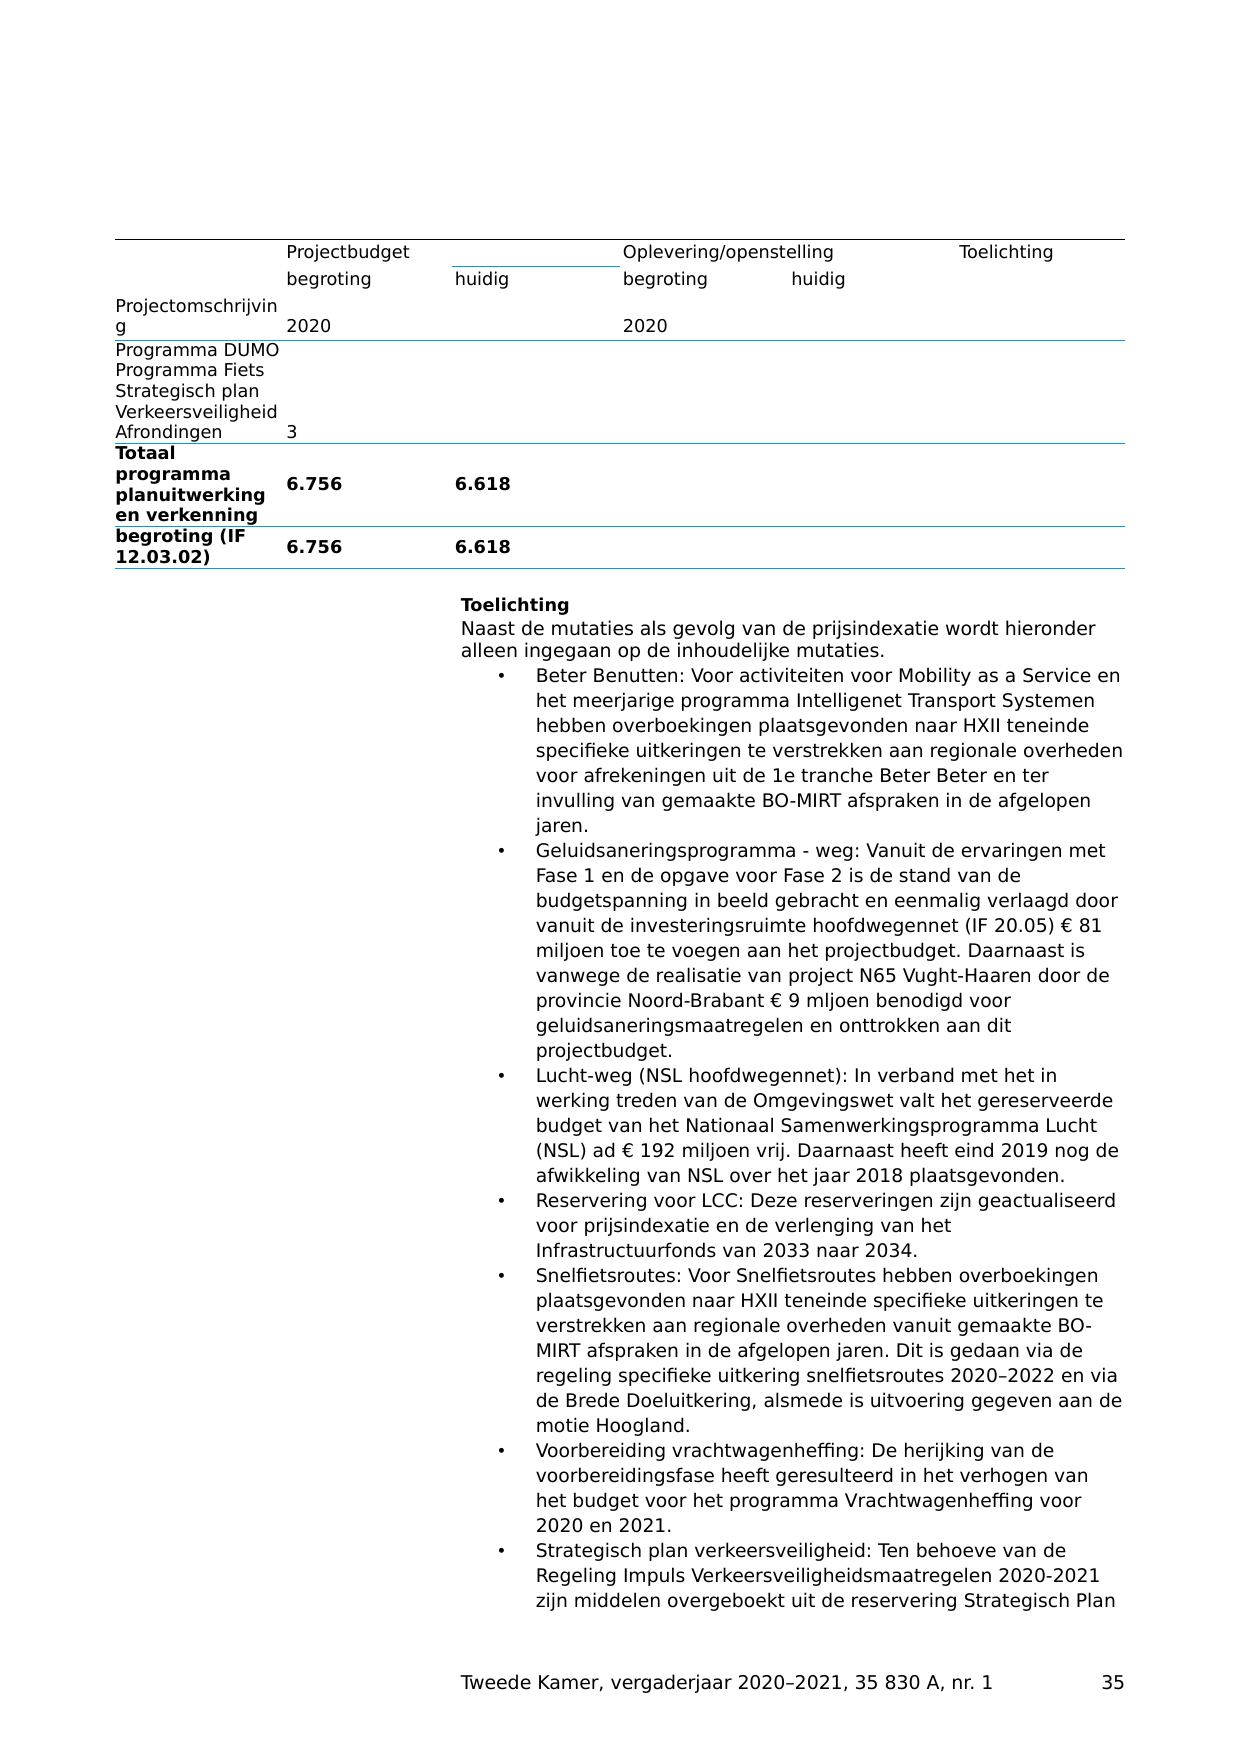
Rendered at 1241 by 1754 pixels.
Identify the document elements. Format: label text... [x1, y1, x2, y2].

list Reservering voor LCC: Deze reserveringen zijn geactualiseerd voor prijsindexatie en de verlenging van het Infrastructuurfonds van 2033 naar 2034. [498, 1187, 1125, 1262]
table_cell 6.618 [452, 444, 620, 526]
table_cell [283, 341, 452, 360]
table_cell [452, 293, 620, 340]
table_header Tabel 15 Projectoverzicht behorende bij 12.03.02: Projectoverzicht behorende bij 12.03.02: Verkenningen en planuitwerkingen Hoofdwegennet (bedragen x € 1 miljoen) [115, 191, 1125, 239]
table_cell Projectbudget [283, 240, 452, 266]
list Beter Benutten: Voor activiteiten voor Mobility as a Service en het meerjarige programma Intelligenet Transport Systemen hebben overboekingen plaatsgevonden naar HXII teneinde specifieke uitkeringen te verstrekken aan regionale overheden voor afrekeningen uit de 1e tranche Beter Beter en ter invulling van gemaakte BO-MIRT afspraken in de afgelopen jaren. [498, 662, 1125, 837]
table_cell [956, 422, 1125, 443]
table_cell 3 [283, 422, 452, 443]
table_cell [452, 381, 620, 422]
table_cell Programma DUMO [115, 341, 283, 360]
table_cell [452, 341, 620, 360]
table_cell [283, 360, 452, 381]
table_cell [452, 422, 620, 443]
table_cell [788, 381, 956, 422]
list Strategisch plan verkeersveiligheid: Ten behoeve van de Regeling Impuls Verkeersveiligheidsmaatregelen 2020-2021 zijn middelen overgeboekt uit de reservering Strategisch Plan [498, 1537, 1125, 1612]
table_cell 6.756 [283, 444, 452, 526]
table_cell [788, 527, 956, 568]
table_cell Afrondingen [115, 422, 283, 443]
table_cell Programma Fiets [115, 360, 283, 381]
table_cell [956, 266, 1125, 293]
table_cell [620, 381, 788, 422]
table_cell [620, 527, 788, 568]
table_cell [283, 381, 452, 422]
list Lucht-weg (NSL hoofdwegennet): In verband met het in werking treden van de Omgevingswet valt het gereserveerde budget van het Nationaal Samenwerkingsprogramma Lucht (NSL) ad € 192 miljoen vrij. Daarnaast heeft eind 2019 nog de afwikkeling van NSL over het jaar 2018 plaatsgevonden. [498, 1062, 1125, 1187]
table_cell [956, 381, 1125, 422]
table_cell 6.618 [452, 527, 620, 568]
table_cell [956, 341, 1125, 360]
table_cell [956, 444, 1125, 526]
table_cell [788, 444, 956, 526]
table_cell [620, 341, 788, 360]
table_cell [452, 360, 620, 381]
table_cell Toelichting [956, 240, 1125, 266]
table_cell [620, 422, 788, 443]
table_cell Strategisch plan Verkeersveiligheid [115, 381, 283, 422]
table_cell 6.756 [283, 527, 452, 568]
list Voorbereiding vrachtwagenheffing: De herijking van de voorbereidingsfase heeft geresulteerd in het verhogen van het budget voor het programma Vrachtwagenheffing voor 2020 en 2021. [498, 1437, 1125, 1537]
table_cell Projectomschrijving [115, 293, 283, 340]
table_cell [452, 240, 620, 266]
table_cell begroting (IF 12.03.02) [115, 527, 283, 568]
table_cell [115, 266, 283, 293]
table_cell [788, 360, 956, 381]
table_cell begroting [620, 266, 788, 293]
table_cell [956, 360, 1125, 381]
list Snelfietsroutes: Voor Snelfietsroutes hebben overboekingen plaatsgevonden naar HXII teneinde specifieke uitkeringen te verstrekken aan regionale overheden vanuit gemaakte BO-MIRT afspraken in de afgelopen jaren. Dit is gedaan via de regeling specifieke uitkering snelfietsroutes 2020–2022 en via de Brede Doeluitkering, alsmede is uitvoering gegeven aan de motie Hoogland. [498, 1262, 1125, 1437]
table_cell [788, 341, 956, 360]
text Naast de mutaties als gevolg van de prijsindexatie wordt hieronder alleen ingegaan op de inhoudelijke mutaties. [461, 618, 1125, 662]
table_cell [956, 527, 1125, 568]
table_cell huidig [452, 267, 620, 293]
table_cell Totaal programma planuitwerking en verkenning [115, 444, 283, 526]
text Toelichting [461, 593, 1125, 616]
table_cell Oplevering/openstelling [620, 240, 956, 266]
table_cell [620, 360, 788, 381]
table_cell [620, 444, 788, 526]
table_cell [788, 293, 1125, 340]
list Geluidsaneringsprogramma - weg: Vanuit de ervaringen met Fase 1 en de opgave voor Fase 2 is de stand van de budgetspanning in beeld gebracht en eenmalig verlaagd door vanuit de investeringsruimte hoofdwegennet (IF 20.05) € 81 miljoen toe te voegen aan het projectbudget. Daarnaast is vanwege de realisatie van project N65 Vught-Haaren door de provincie Noord-Brabant € 9 mljoen benodigd voor geluidsaneringsmaatregelen en onttrokken aan dit projectbudget. [498, 837, 1125, 1062]
table_cell begroting [283, 266, 452, 293]
table_cell 2020 [620, 293, 788, 340]
table_cell [788, 422, 956, 443]
table_cell 2020 [283, 293, 452, 340]
table_cell [115, 240, 283, 266]
table_cell huidig [788, 266, 956, 293]
